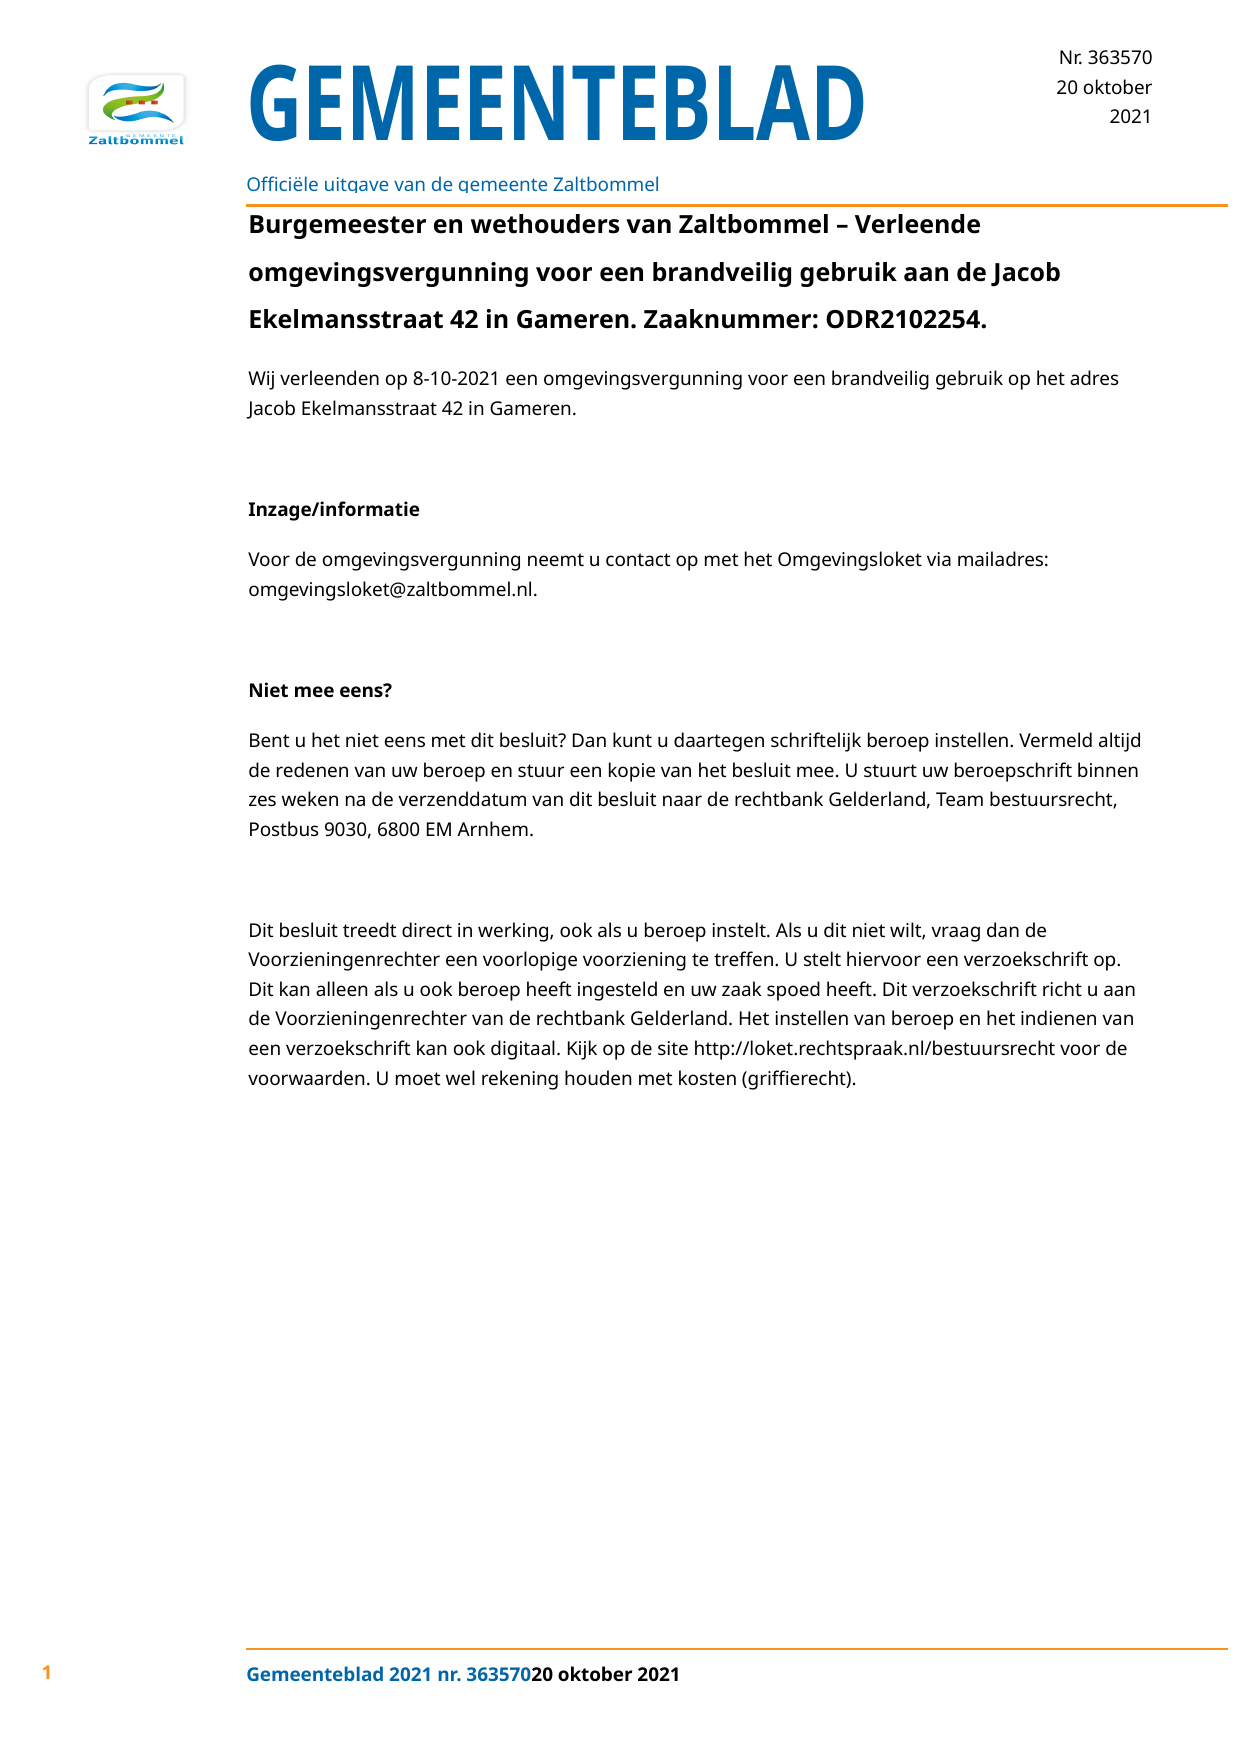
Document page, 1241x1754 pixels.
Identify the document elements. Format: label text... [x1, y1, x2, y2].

text Bent u het niet eens met dit besluit? Dan kunt u daartegen schriftelijk beroep instellen. Vermeld altijd de redenen van uw beroep en stuur een kopie van het besluit mee. U stuurt uw beroepschrift binnen zes weken na de verzenddatum van dit besluit naar de rechtbank Gelderland, Team bestuursrecht, Postbus 9030, 6800 EM Arnhem. [248, 727, 1152, 842]
text Voor de omgevingsvergunning neemt u contact op met het Omgevingsloket via mailadres: omgevingsloket@zaltbommel.nl. [248, 546, 1152, 602]
picture [41, 47, 231, 172]
text Inzage/informatie [248, 496, 1152, 522]
text Dit besluit treedt direct in werking, ook als u beroep instelt. Als u dit niet wilt, vraag dan de Voorzieningenrechter een voorlopige voorziening te treffen. U stelt hiervoor een verzoekschrift op. Dit kan alleen als u ook beroep heeft ingesteld en uw zaak spoed heeft. Dit verzoekschrift richt u aan de Voorzieningenrechter van de rechtbank Gelderland. Het instellen van beroep en het indienen van een verzoekschrift kan ook digitaal. Kijk op de site http://loket.rechtspraak.nl/bestuursrecht voor de voorwaarden. U moet wel rekening houden met kosten (griffierecht). [248, 917, 1152, 1090]
text Niet mee eens? [248, 677, 1152, 702]
text Wij verleenden op 8-10-2021 een omgevingsvergunning voor een brandveilig gebruik op het adres Jacob Ekelmansstraat 42 in Gameren. [248, 366, 1152, 421]
text Burgemeester en wethouders van Zaltbommel – Verleende omgevingsvergunning voor een brandveilig gebruik aan de Jacob Ekelmansstraat 42 in Gameren. Zaaknummer: ODR2102254. [248, 207, 1152, 336]
